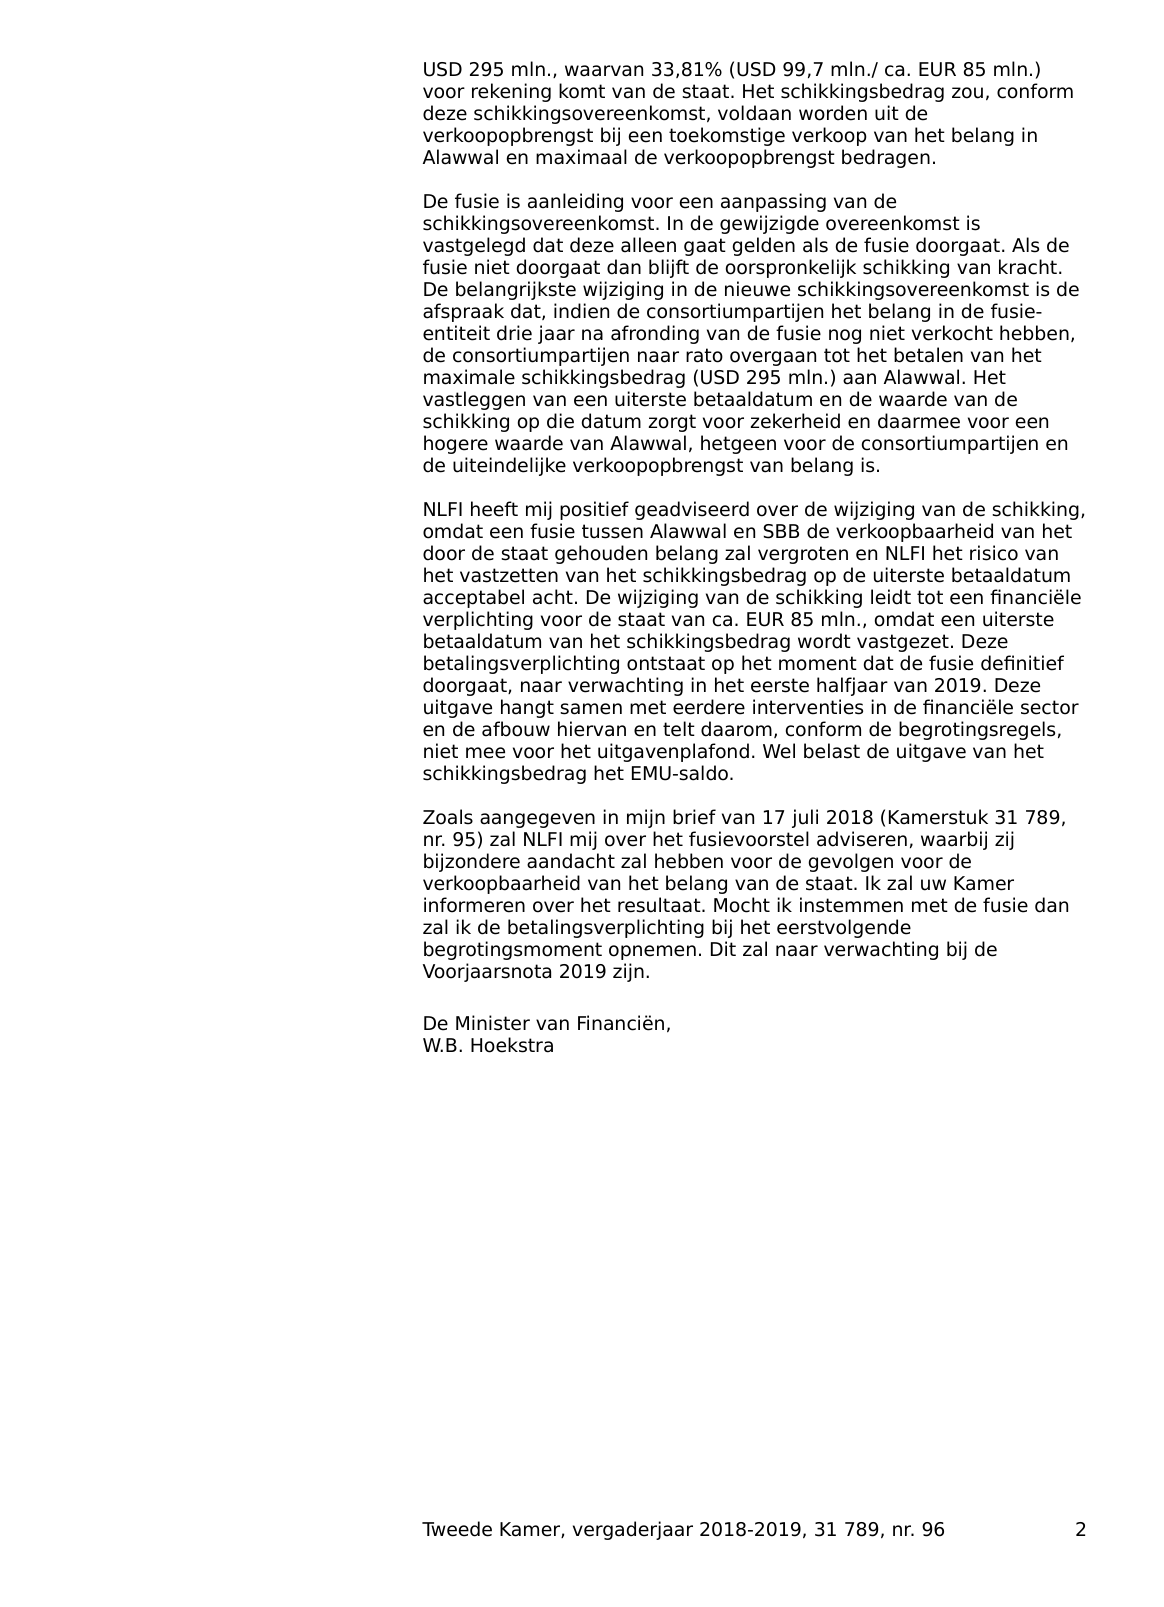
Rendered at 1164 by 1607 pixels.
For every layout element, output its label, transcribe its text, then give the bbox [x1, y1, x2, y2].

text Zoals aangegeven in mijn brief van 17 juli 2018 (Kamerstuk 31 789, nr. 95) zal NLFI mij over het fusievoorstel adviseren, waarbij zij bijzondere aandacht zal hebben voor de gevolgen voor de verkoopbaarheid van het belang van de staat. Ik zal uw Kamer informeren over het resultaat. Mocht ik instemmen met de fusie dan zal ik de betalingsverplichting bij het eerstvolgende begrotingsmoment opnemen. Dit zal naar verwachting bij de Voorjaarsnota 2019 zijn. [422, 807, 1087, 983]
text USD 295 mln., waarvan 33,81% (USD 99,7 mln./ ca. EUR 85 mln.) voor rekening komt van de staat. Het schikkingsbedrag zou, conform deze schikkingsovereenkomst, voldaan worden uit de verkoopopbrengst bij een toekomstige verkoop van het belang in Alawwal en maximaal de verkoopopbrengst bedragen. [422, 59, 1087, 169]
text De Minister van Financiën, W.B. Hoekstra [422, 1013, 1087, 1057]
text NLFI heeft mij positief geadviseerd over de wijziging van de schikking, omdat een fusie tussen Alawwal en SBB de verkoopbaarheid van het door de staat gehouden belang zal vergroten en NLFI het risico van het vastzetten van het schikkingsbedrag op de uiterste betaaldatum acceptabel acht. De wijziging van de schikking leidt tot een financiële verplichting voor de staat van ca. EUR 85 mln., omdat een uiterste betaaldatum van het schikkingsbedrag wordt vastgezet. Deze betalingsverplichting ontstaat op het moment dat de fusie definitief doorgaat, naar verwachting in het eerste halfjaar van 2019. Deze uitgave hangt samen met eerdere interventies in de financiële sector en de afbouw hiervan en telt daarom, conform de begrotingsregels, niet mee voor het uitgavenplafond. Wel belast de uitgave van het schikkingsbedrag het EMU-saldo. [422, 499, 1087, 785]
text De fusie is aanleiding voor een aanpassing van de schikkingsovereenkomst. In de gewijzigde overeenkomst is vastgelegd dat deze alleen gaat gelden als de fusie doorgaat. Als de fusie niet doorgaat dan blijft de oorspronkelijk schikking van kracht. De belangrijkste wijziging in de nieuwe schikkingsovereenkomst is de afspraak dat, indien de consortiumpartijen het belang in de fusie-entiteit drie jaar na afronding van de fusie nog niet verkocht hebben, de consortiumpartijen naar rato overgaan tot het betalen van het maximale schikkingsbedrag (USD 295 mln.) aan Alawwal. Het vastleggen van een uiterste betaaldatum en de waarde van de schikking op die datum zorgt voor zekerheid en daarmee voor een hogere waarde van Alawwal, hetgeen voor de consortiumpartijen en de uiteindelijke verkoopopbrengst van belang is. [422, 191, 1087, 477]
